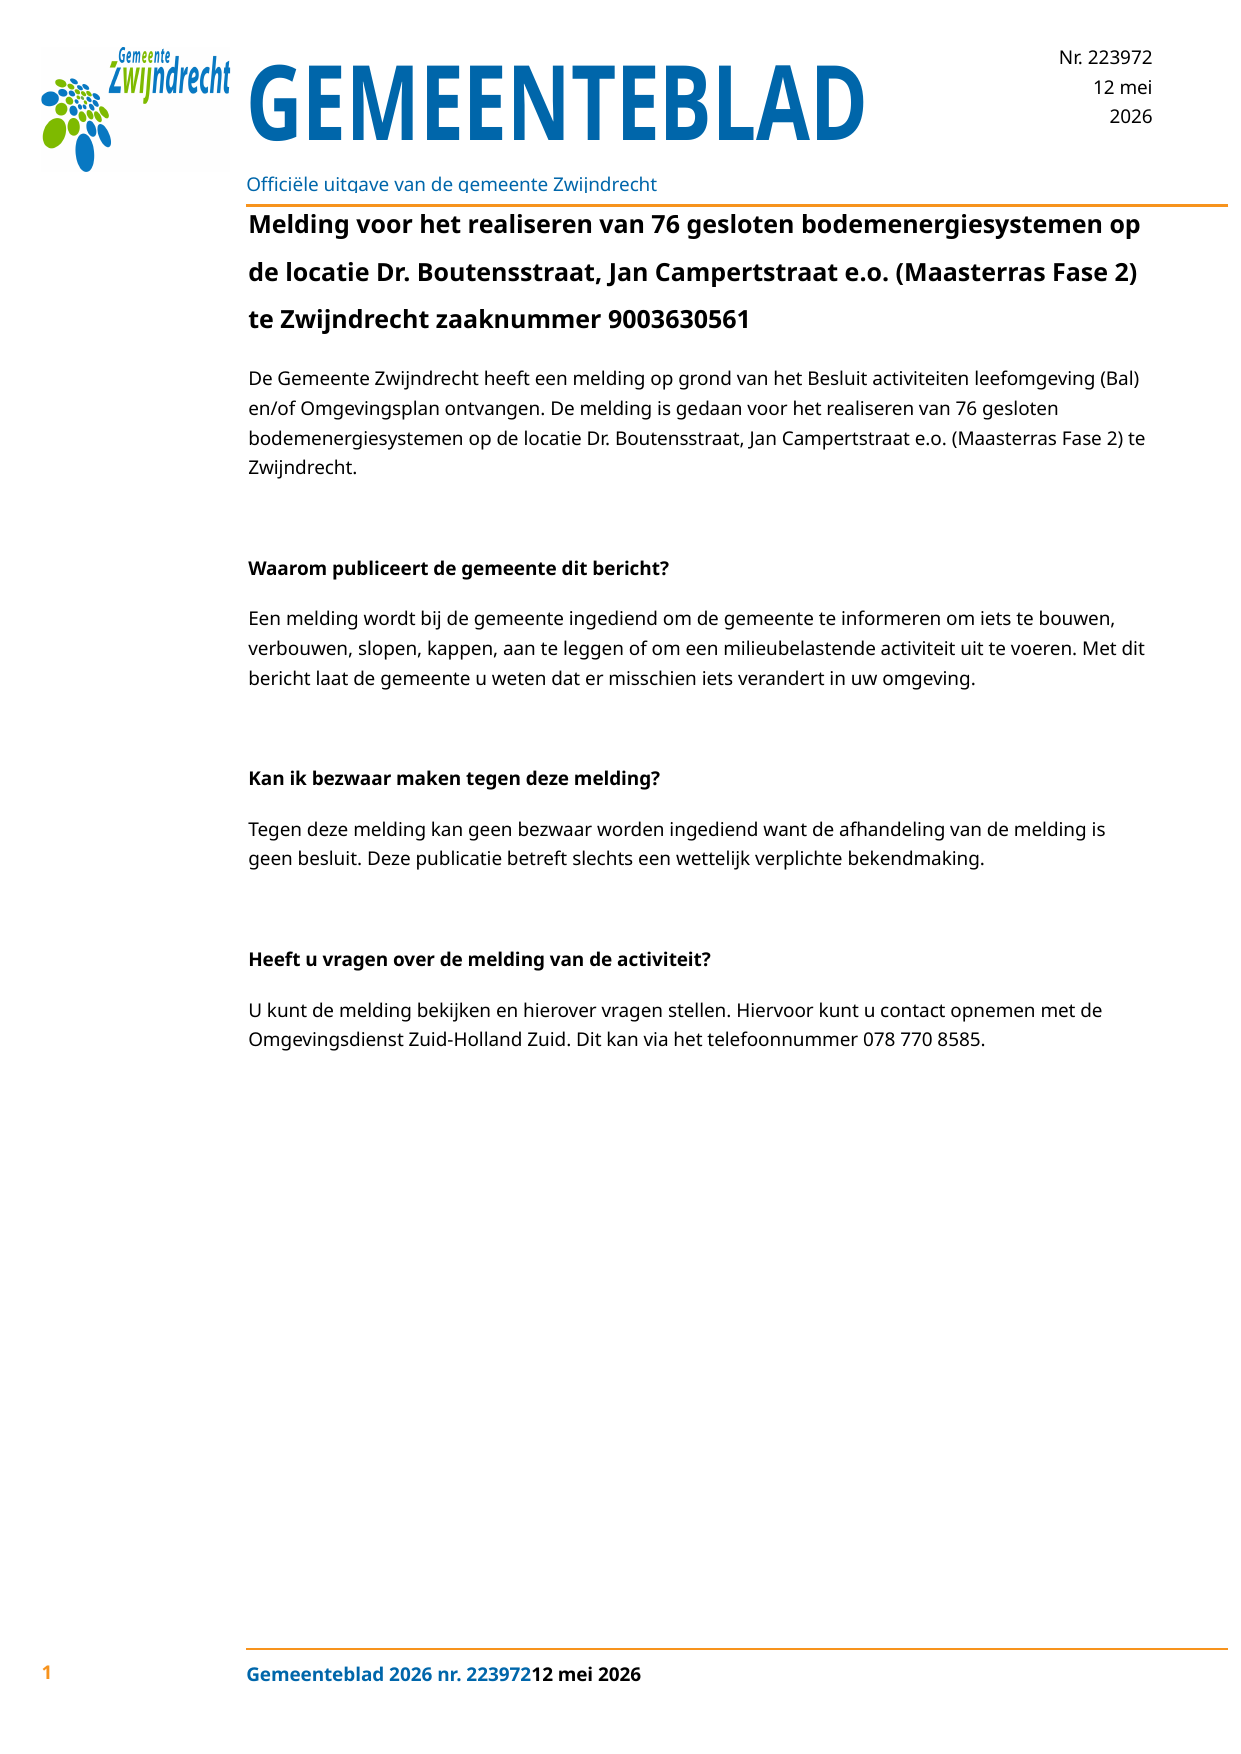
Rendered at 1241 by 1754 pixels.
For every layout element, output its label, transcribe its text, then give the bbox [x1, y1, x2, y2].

picture [41, 47, 231, 172]
text Melding voor het realiseren van 76 gesloten bodemenergiesystemen op de locatie Dr. Boutensstraat, Jan Campertstraat e.o. (Maasterras Fase 2) te Zwijndrecht zaaknummer 9003630561 [248, 207, 1152, 336]
text Kan ik bezwaar maken tegen deze melding? [248, 766, 1152, 791]
text De Gemeente Zwijndrecht heeft een melding op grond van het Besluit activiteiten leefomgeving (Bal) en/of Omgevingsplan ontvangen. De melding is gedaan voor het realiseren van 76 gesloten bodemenergiesystemen op de locatie Dr. Boutensstraat, Jan Campertstraat e.o. (Maasterras Fase 2) te Zwijndrecht. [248, 366, 1152, 480]
text Een melding wordt bij de gemeente ingediend om de gemeente te informeren om iets te bouwen, verbouwen, slopen, kappen, aan te leggen of om een milieubelastende activiteit uit te voeren. Met dit bericht laat de gemeente u weten dat er misschien iets verandert in uw omgeving. [248, 606, 1152, 690]
text Tegen deze melding kan geen bezwaar worden ingediend want de afhandeling van de melding is geen besluit. Deze publicatie betreft slechts een wettelijk verplichte bekendmaking. [248, 816, 1152, 871]
text Waarom publiceert de gemeente dit bericht? [248, 555, 1152, 581]
text U kunt de melding bekijken en hierover vragen stellen. Hiervoor kunt u contact opnemen met de Omgevingsdienst Zuid-Holland Zuid. Dit kan via het telefoonnummer 078 770 8585. [248, 997, 1152, 1052]
text Heeft u vragen over de melding van de activiteit? [248, 946, 1152, 972]
